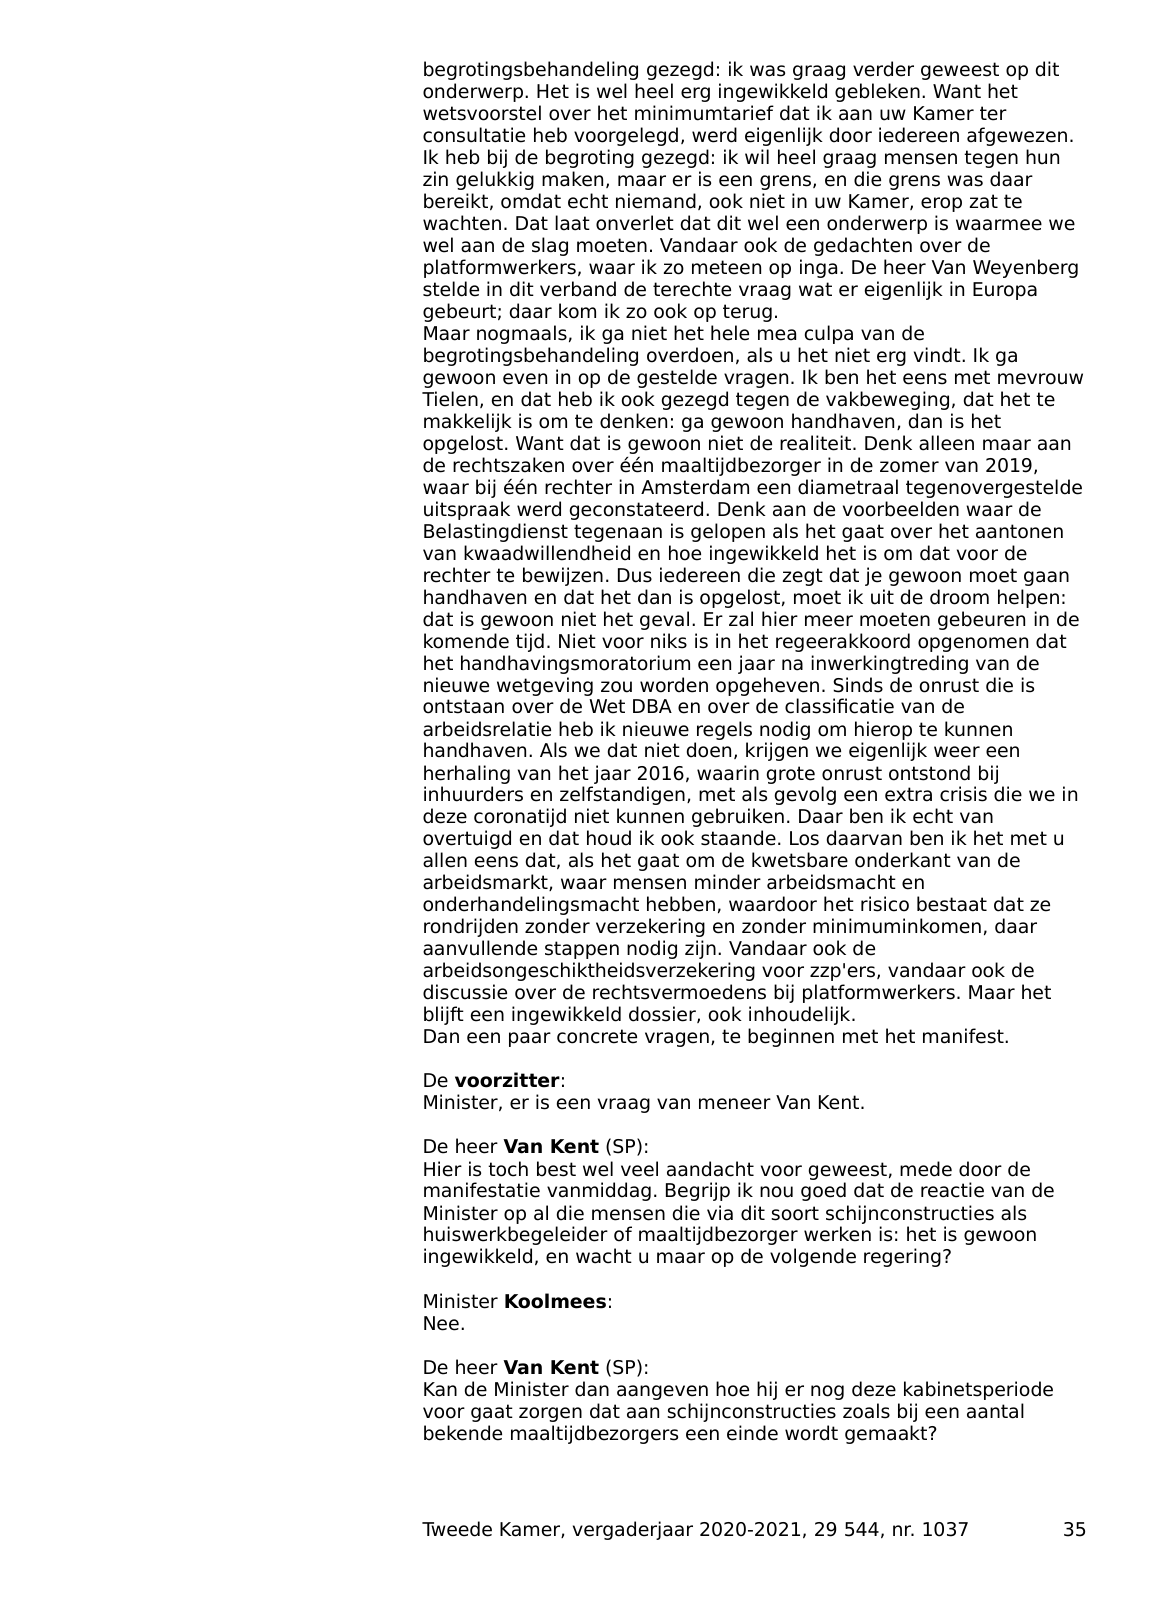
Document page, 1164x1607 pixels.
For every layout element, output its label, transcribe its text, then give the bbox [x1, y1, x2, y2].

text Maar nogmaals, ik ga niet het hele mea culpa van de begrotingsbehandeling overdoen, als u het niet erg vindt. Ik ga gewoon even in op de gestelde vragen. Ik ben het eens met mevrouw Tielen, en dat heb ik ook gezegd tegen de vakbeweging, dat het te makkelijk is om te denken: ga gewoon handhaven, dan is het opgelost. Want dat is gewoon niet de realiteit. Denk alleen maar aan de rechtszaken over één maaltijdbezorger in de zomer van 2019, waar bij één rechter in Amsterdam een diametraal tegenovergestelde uitspraak werd geconstateerd. Denk aan de voorbeelden waar de Belastingdienst tegenaan is gelopen als het gaat over het aantonen van kwaadwillendheid en hoe ingewikkeld het is om dat voor de rechter te bewijzen. Dus iedereen die zegt dat je gewoon moet gaan handhaven en dat het dan is opgelost, moet ik uit de droom helpen: dat is gewoon niet het geval. Er zal hier meer moeten gebeuren in de komende tijd. Niet voor niks is in het regeerakkoord opgenomen dat het handhavingsmoratorium een jaar na inwerkingtreding van de nieuwe wetgeving zou worden opgeheven. Sinds de onrust die is ontstaan over de Wet DBA en over de classificatie van de arbeidsrelatie heb ik nieuwe regels nodig om hierop te kunnen handhaven. Als we dat niet doen, krijgen we eigenlijk weer een herhaling van het jaar 2016, waarin grote onrust ontstond bij inhuurders en zelfstandigen, met als gevolg een extra crisis die we in deze coronatijd niet kunnen gebruiken. Daar ben ik echt van overtuigd en dat houd ik ook staande. Los daarvan ben ik het met u allen eens dat, als het gaat om de kwetsbare onderkant van de arbeidsmarkt, waar mensen minder arbeidsmacht en onderhandelingsmacht hebben, waardoor het risico bestaat dat ze rondrijden zonder verzekering en zonder minimuminkomen, daar aanvullende stappen nodig zijn. Vandaar ook de arbeidsongeschiktheidsverzekering voor zzp'ers, vandaar ook de discussie over de rechtsvermoedens bij platformwerkers. Maar het blijft een ingewikkeld dossier, ook inhoudelijk. [422, 323, 1087, 1026]
text begrotingsbehandeling gezegd: ik was graag verder geweest op dit onderwerp. Het is wel heel erg ingewikkeld gebleken. Want het wetsvoorstel over het minimumtarief dat ik aan uw Kamer ter consultatie heb voorgelegd, werd eigenlijk door iedereen afgewezen. Ik heb bij de begroting gezegd: ik wil heel graag mensen tegen hun zin gelukkig maken, maar er is een grens, en die grens was daar bereikt, omdat echt niemand, ook niet in uw Kamer, erop zat te wachten. Dat laat onverlet dat dit wel een onderwerp is waarmee we wel aan de slag moeten. Vandaar ook de gedachten over de platformwerkers, waar ik zo meteen op inga. De heer Van Weyenberg stelde in dit verband de terechte vraag wat er eigenlijk in Europa gebeurt; daar kom ik zo ook op terug. [422, 59, 1087, 323]
text De heer Van Kent (SP): [422, 1136, 1087, 1158]
text Nee. [422, 1312, 1087, 1334]
text De heer Van Kent (SP): [422, 1357, 1087, 1379]
text Minister Koolmees: [422, 1291, 1087, 1312]
text De voorzitter: [422, 1070, 1087, 1092]
text Kan de Minister dan aangeven hoe hij er nog deze kabinetsperiode voor gaat zorgen dat aan schijnconstructies zoals bij een aantal bekende maaltijdbezorgers een einde wordt gemaakt? [422, 1379, 1087, 1444]
text Dan een paar concrete vragen, te beginnen met het manifest. [422, 1026, 1087, 1048]
text Minister, er is een vraag van meneer Van Kent. [422, 1092, 1087, 1114]
text Hier is toch best wel veel aandacht voor geweest, mede door de manifestatie vanmiddag. Begrijp ik nou goed dat de reactie van de Minister op al die mensen die via dit soort schijnconstructies als huiswerkbegeleider of maaltijdbezorger werken is: het is gewoon ingewikkeld, en wacht u maar op de volgende regering? [422, 1158, 1087, 1268]
